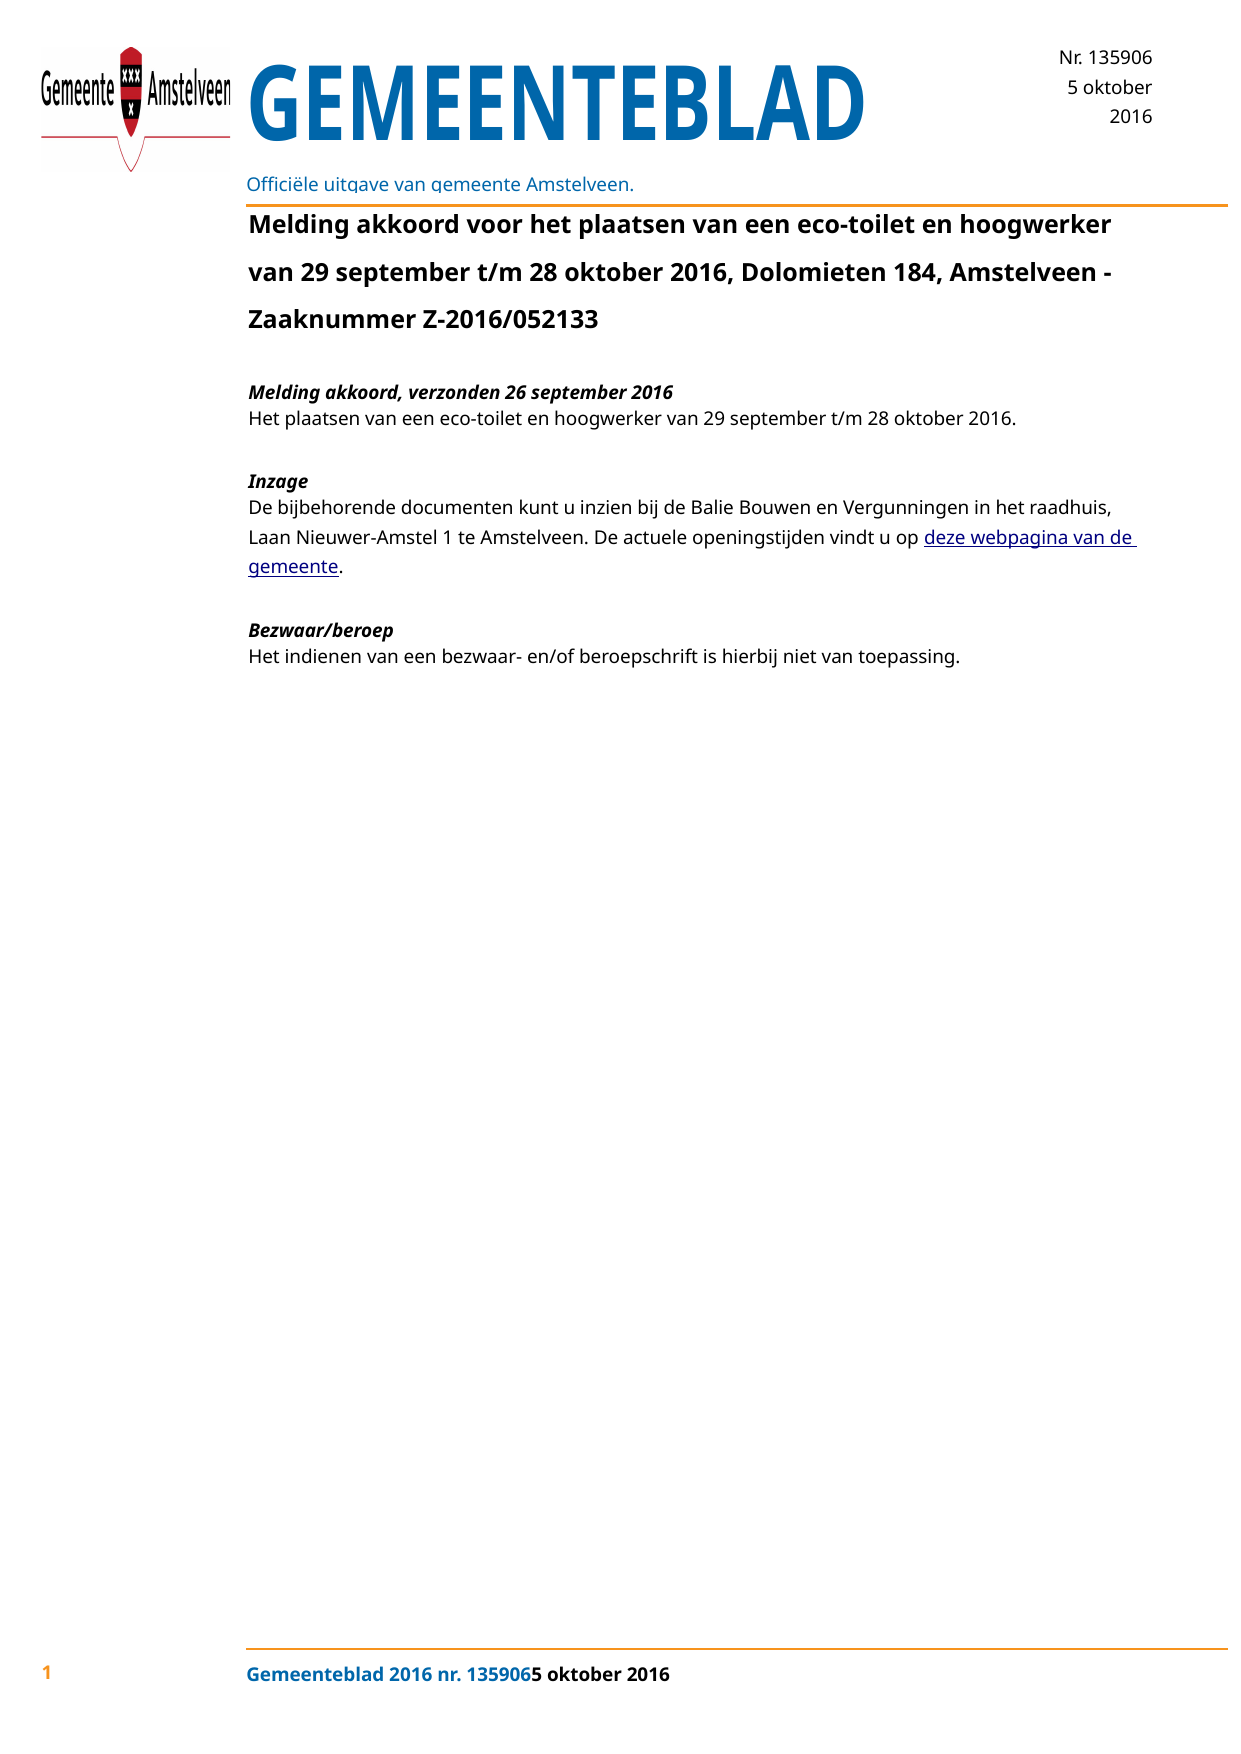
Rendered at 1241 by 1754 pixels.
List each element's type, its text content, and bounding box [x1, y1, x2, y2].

text Melding akkoord, verzonden 26 september 2016 [248, 379, 1152, 405]
text Het plaatsen van een eco-toilet en hoogwerker van 29 september t/m 28 oktober 2016. [248, 405, 1152, 431]
text Het indienen van een bezwaar- en/of beroepschrift is hierbij niet van toepassing. [248, 643, 1152, 669]
text Bezwaar/beroep [248, 618, 1152, 643]
text Melding akkoord voor het plaatsen van een eco-toilet en hoogwerker van 29 september t/m 28 oktober 2016, Dolomieten 184, Amstelveen - Zaaknummer Z-2016/052133 [248, 207, 1152, 336]
text Inzage [248, 469, 1152, 494]
picture [41, 47, 231, 172]
text De bijbehorende documenten kunt u inzien bij de Balie Bouwen en Vergunningen in het raadhuis, Laan Nieuwer-Amstel 1 te Amstelveen. De actuele openingstijden vindt u op deze webpagina van de gemeente. [248, 494, 1152, 579]
